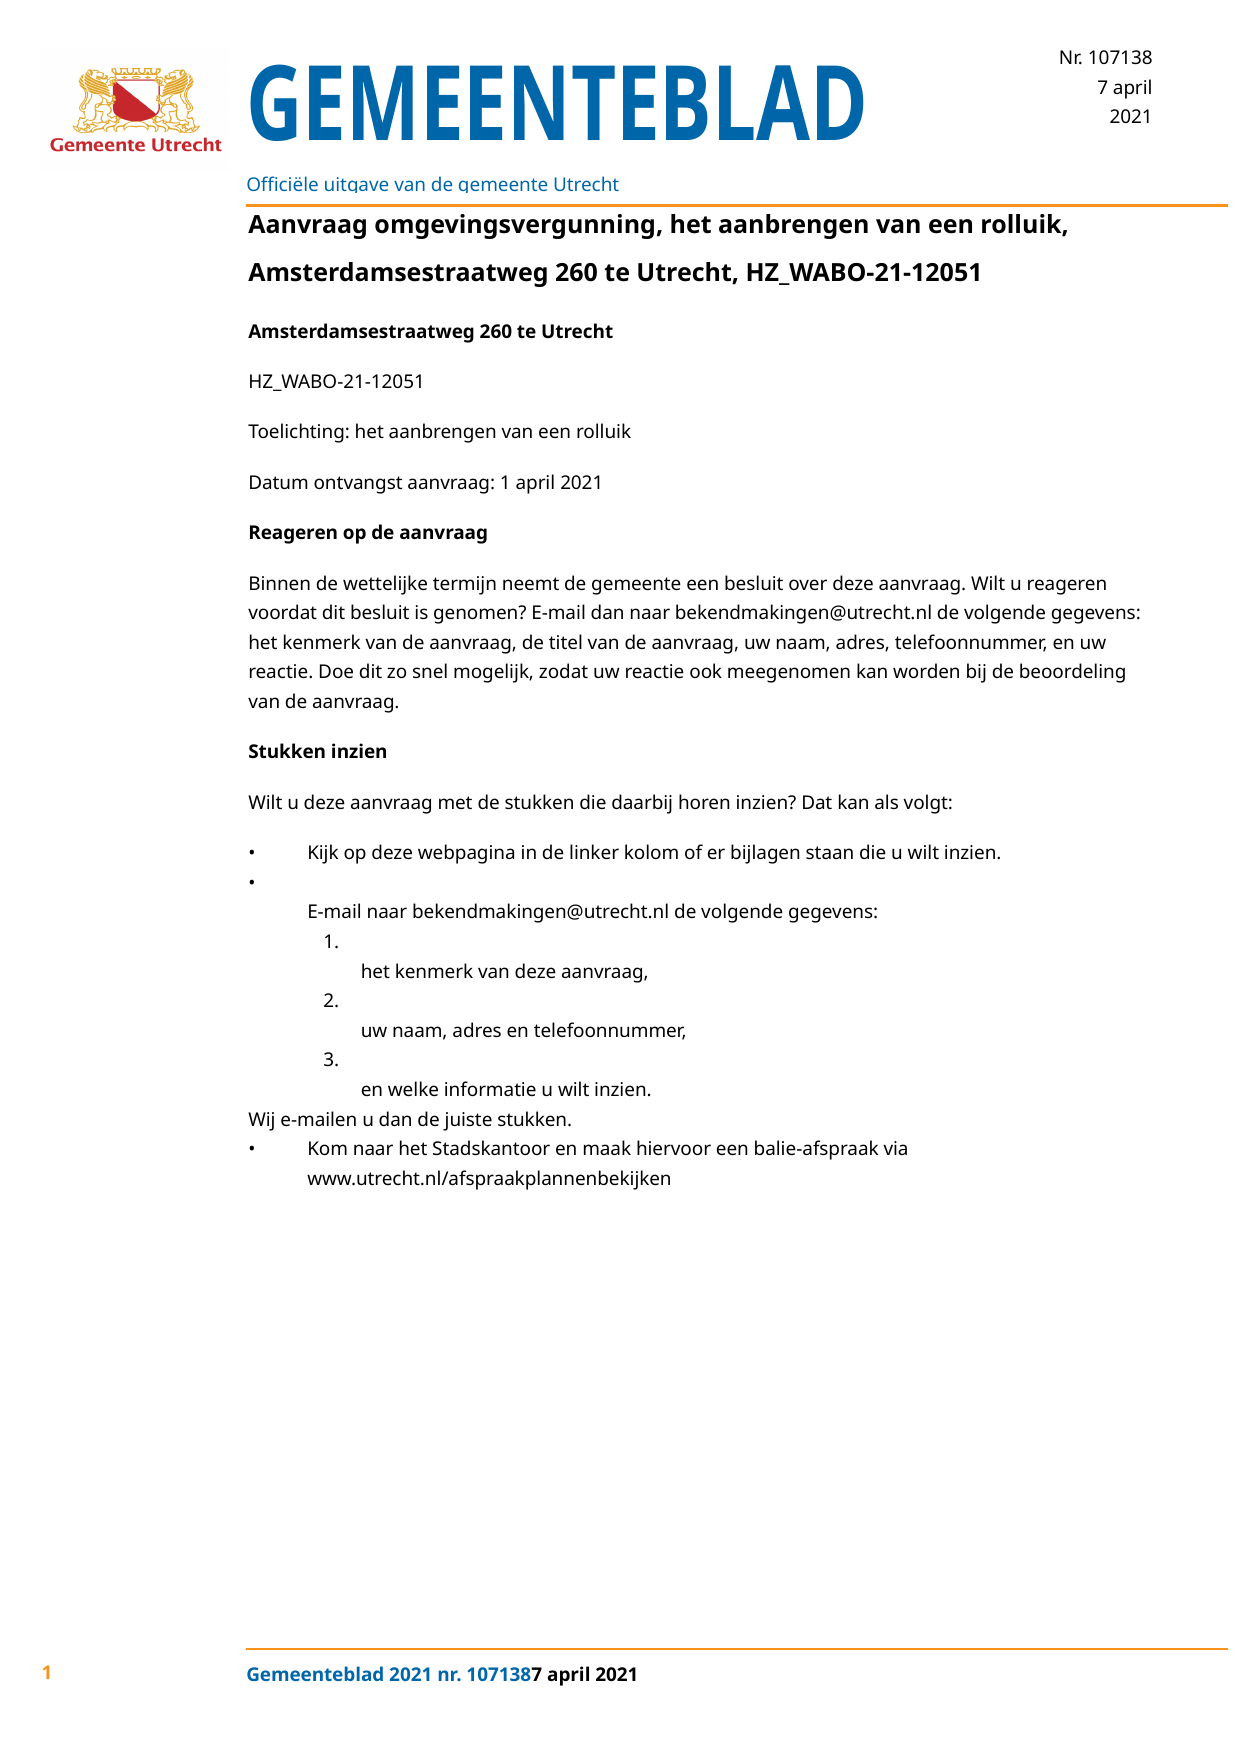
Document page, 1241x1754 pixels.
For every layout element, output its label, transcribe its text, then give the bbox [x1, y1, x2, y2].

text Amsterdamsestraatweg 260 te Utrecht [248, 318, 1152, 344]
text Datum ontvangst aanvraag: 1 april 2021 [248, 469, 1152, 495]
picture [41, 47, 231, 172]
list Kom naar het Stadskantoor en maak hiervoor een balie-afspraak via www.utrecht.nl/afspraakplannenbekijken [248, 1135, 1152, 1191]
text Wij e-mailen u dan de juiste stukken. [248, 1106, 1152, 1132]
text Reageren op de aanvraag [248, 519, 1152, 545]
text Aanvraag omgevingsvergunning, het aanbrengen van een rolluik, Amsterdamsestraatweg 260 te Utrecht, HZ_WABO-21-12051 [248, 207, 1152, 288]
list E-mail naar bekendmakingen@utrecht.nl de volgende gegevens: [248, 899, 1152, 924]
text Binnen de wettelijke termijn neemt de gemeente een besluit over deze aanvraag. Wilt u reageren voordat dit besluit is genomen? E-mail dan naar bekendmakingen@utrecht.nl de volgende gegevens: het kenmerk van de aanvraag, de titel van de aanvraag, uw naam, adres, telefoonnummer, en uw reactie. Doe dit zo snel mogelijk, zodat uw reactie ook meegenomen kan worden bij de beoordeling van de aanvraag. [248, 570, 1152, 714]
list het kenmerk van deze aanvraag, [323, 958, 1152, 984]
list uw naam, adres en telefoonnummer, [323, 1017, 1152, 1043]
text Wilt u deze aanvraag met de stukken die daarbij horen inzien? Dat kan als volgt: [248, 789, 1152, 815]
text HZ_WABO-21-12051 [248, 368, 1152, 394]
list Kijk op deze webpagina in de linker kolom of er bijlagen staan die u wilt inzien. [248, 839, 1152, 865]
list en welke informatie u wilt inzien. [323, 1076, 1152, 1102]
text Toelichting: het aanbrengen van een rolluik [248, 419, 1152, 444]
text Stukken inzien [248, 739, 1152, 764]
